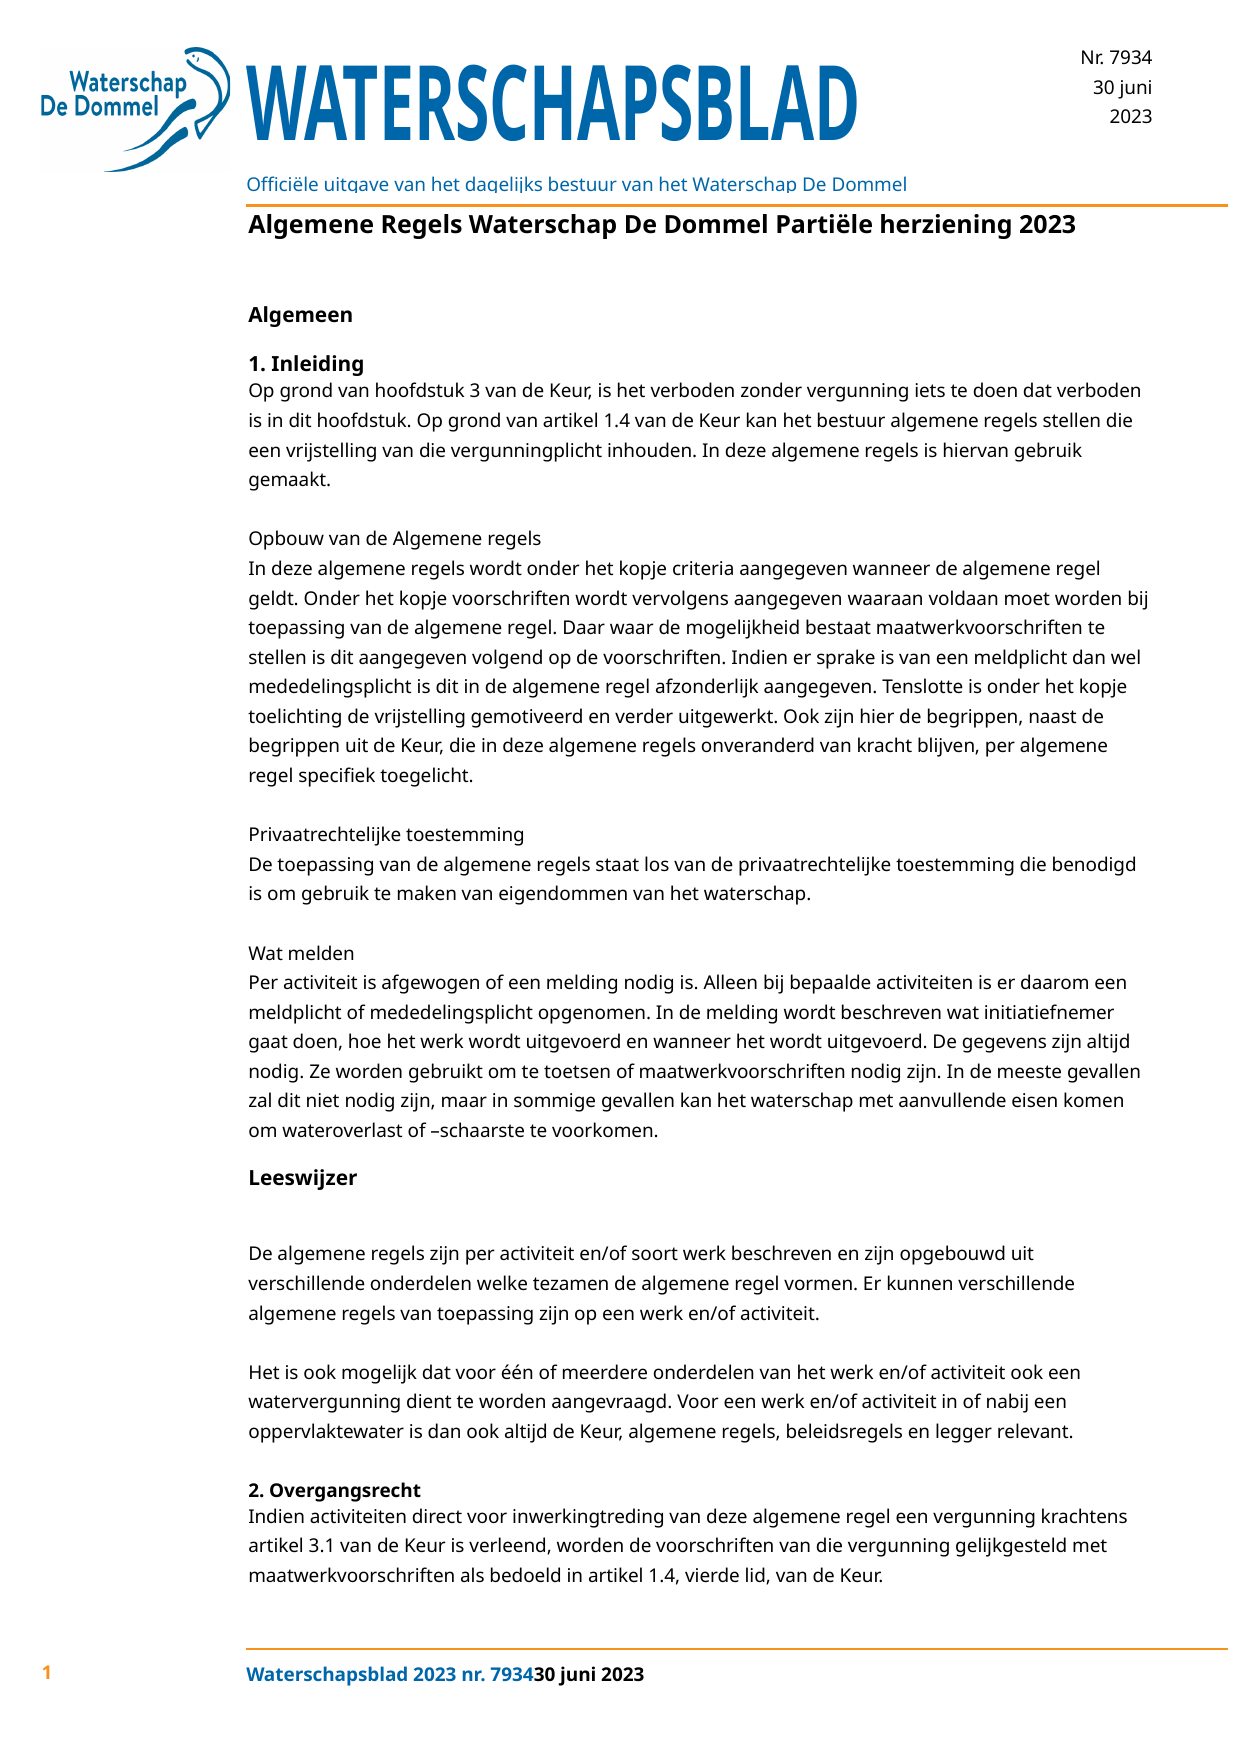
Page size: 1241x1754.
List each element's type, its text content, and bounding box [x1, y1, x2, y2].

text 1. Inleiding [248, 349, 1152, 378]
picture [198, 118, 210, 131]
text Privaatrechtelijke toestemming [248, 821, 1152, 847]
picture [204, 47, 231, 76]
text Opbouw van de Algemene regels [248, 526, 1152, 551]
text Algemene Regels Waterschap De Dommel Partiële herziening 2023 [248, 207, 1152, 241]
text De algemene regels zijn per activiteit en/of soort werk beschreven en zijn opgebouwd uit verschillende onderdelen welke tezamen de algemene regel vormen. Er kunnen verschillende algemene regels van toepassing zijn op een werk en/of activiteit. [248, 1241, 1152, 1325]
picture [45, 99, 51, 111]
picture [41, 47, 231, 172]
text Leeswijzer [248, 1163, 1152, 1191]
text Wat melden [248, 940, 1152, 965]
text Algemeen [248, 300, 1152, 328]
text Indien activiteiten direct voor inwerkingtreding van deze algemene regel een vergunning krachtens artikel 3.1 van de Keur is verleend, worden de voorschriften van die vergunning gelijkgesteld met maatwerkvoorschriften als bedoeld in artikel 1.4, vierde lid, van de Keur. [248, 1503, 1152, 1588]
text Het is ook mogelijk dat voor één of meerdere onderdelen van het werk en/of activiteit ook een watervergunning dient te worden aangevraagd. Voor een werk en/of activiteit in of nabij een oppervlaktewater is dan ook altijd de Keur, algemene regels, beleidsregels en legger relevant. [248, 1359, 1152, 1444]
text De toepassing van de algemene regels staat los van de privaatrechtelijke toestemming die benodigd is om gebruik te maken van eigendommen van het waterschap. [248, 851, 1152, 906]
text Op grond van hoofdstuk 3 van de Keur, is het verboden zonder vergunning iets te doen dat verboden is in dit hoofdstuk. Op grond van artikel 1.4 van de Keur kan het bestuur algemene regels stellen die een vrijstelling van die vergunningplicht inhouden. In deze algemene regels is hiervan gebruik gemaakt. [248, 378, 1152, 492]
text Per activiteit is afgewogen of een melding nodig is. Alleen bij bepaalde activiteiten is er daarom een meldplicht of mededelingsplicht opgenomen. In de melding wordt beschreven wat initiatiefnemer gaat doen, hoe het werk wordt uitgevoerd en wanneer het wordt uitgevoerd. De gegevens zijn altijd nodig. Ze worden gebruikt om te toetsen of maatwerkvoorschriften nodig zijn. In de meeste gevallen zal dit niet nodig zijn, maar in sommige gevallen kan het waterschap met aanvullende eisen komen om wateroverlast of –schaarste te voorkomen. [248, 969, 1152, 1143]
text In deze algemene regels wordt onder het kopje criteria aangegeven wanneer de algemene regel geldt. Onder het kopje voorschriften wordt vervolgens aangegeven waaraan voldaan moet worden bij toepassing van de algemene regel. Daar waar de mogelijkheid bestaat maatwerkvoorschriften te stellen is dit aangegeven volgend op de voorschriften. Indien er sprake is van een meldplicht dan wel mededelingsplicht is dit in de algemene regel afzonderlijk aangegeven. Tenslotte is onder het kopje toelichting de vrijstelling gemotiveerd en verder uitgewerkt. Ook zijn hier de begrippen, naast de begrippen uit de Keur, die in deze algemene regels onveranderd van kracht blijven, per algemene regel specifiek toegelicht. [248, 555, 1152, 788]
text 2. Overgangsrecht [248, 1477, 1152, 1503]
